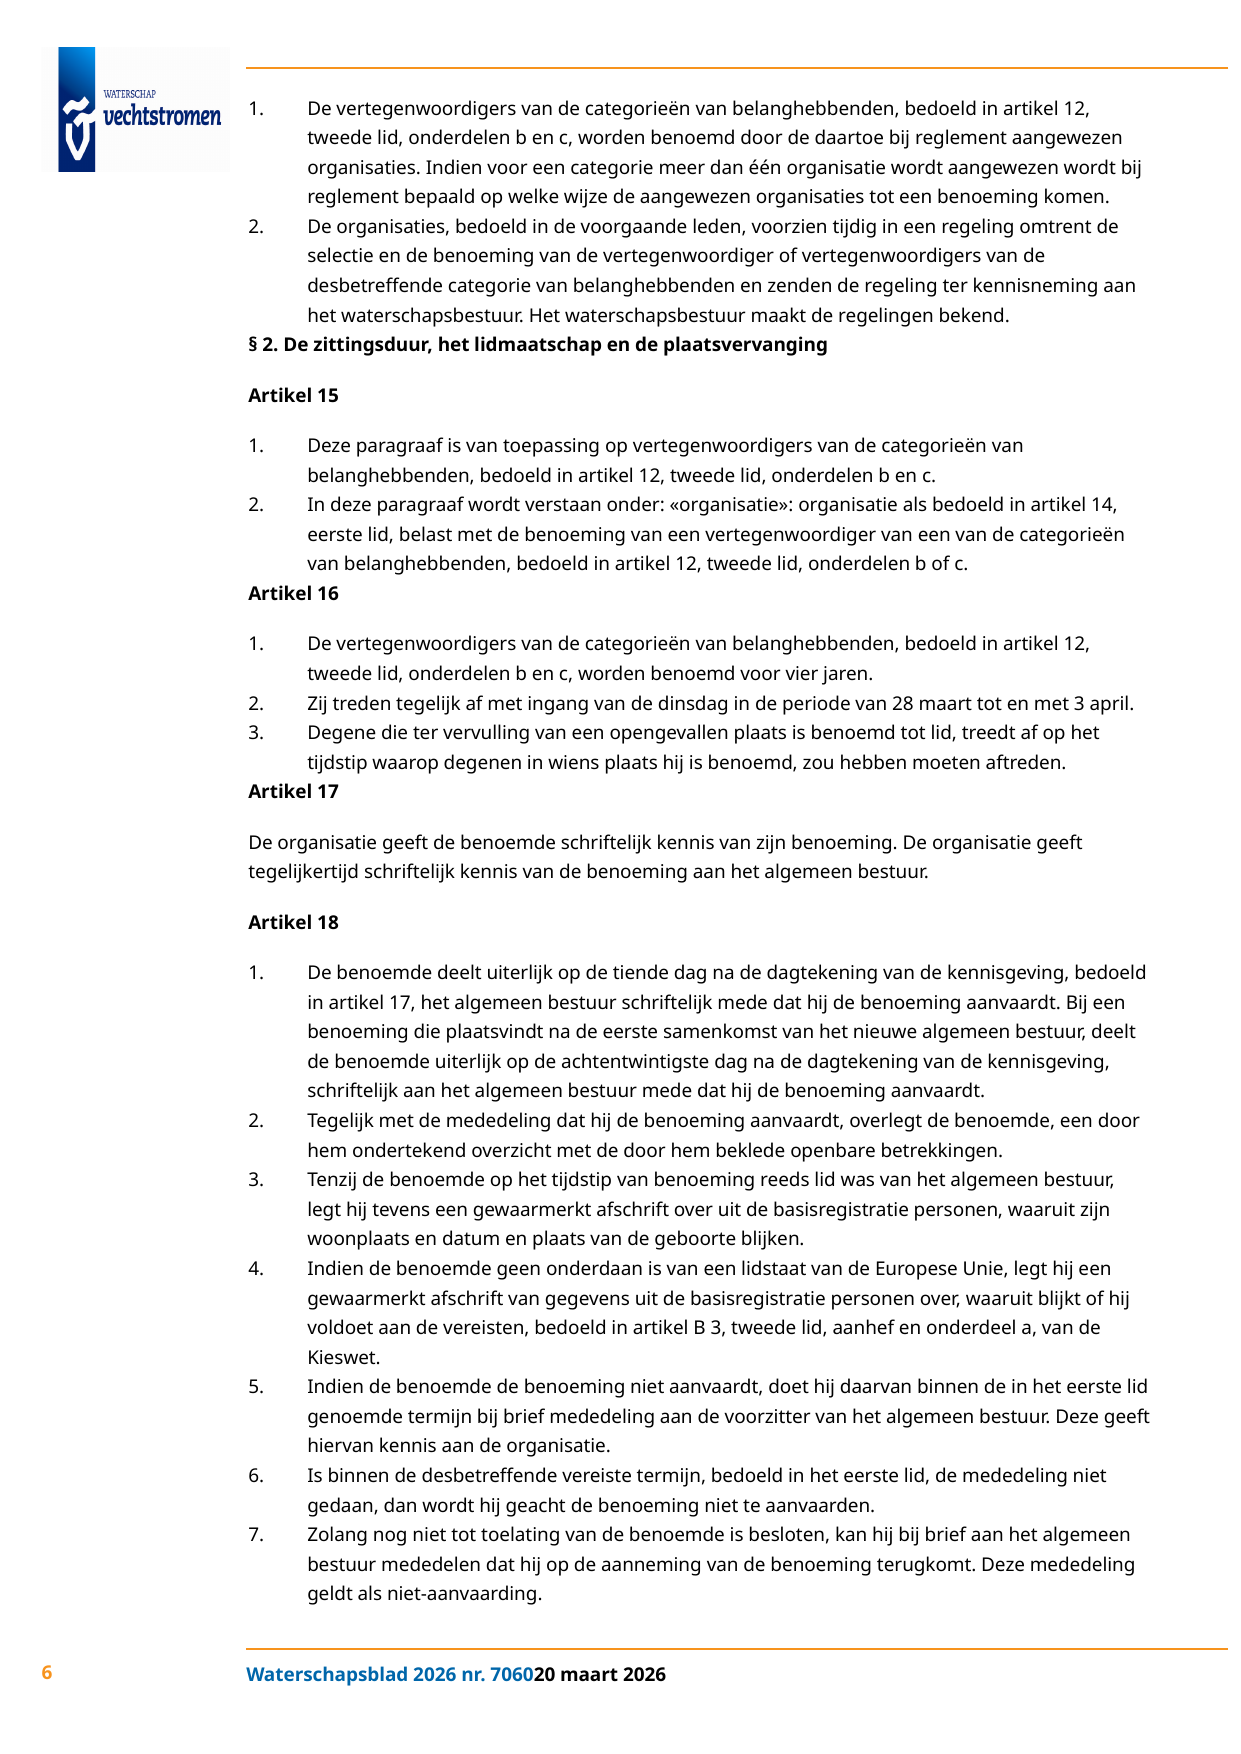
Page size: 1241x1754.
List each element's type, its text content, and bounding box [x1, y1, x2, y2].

text Artikel 17 [248, 778, 1152, 804]
list De vertegenwoordigers van de categorieën van belanghebbenden, bedoeld in artikel 12, tweede lid, onderdelen b en c, worden benoemd voor vier jaren. [248, 631, 1152, 686]
list De benoemde deelt uiterlijk op de tiende dag na de dagtekening van de kennisgeving, bedoeld in artikel 17, het algemeen bestuur schriftelijk mede dat hij de benoeming aanvaardt. Bij een benoeming die plaatsvindt na de eerste samenkomst van het nieuwe algemeen bestuur, deelt de benoemde uiterlijk op de achtentwintigste dag na de dagtekening van de kennisgeving, schriftelijk aan het algemeen bestuur mede dat hij de benoeming aanvaardt. [248, 959, 1152, 1103]
list In deze paragraaf wordt verstaan onder: «organisatie»: organisatie als bedoeld in artikel 14, eerste lid, belast met de benoeming van een vertegenwoordiger van een van de categorieën van belanghebbenden, bedoeld in artikel 12, tweede lid, onderdelen b of c. [248, 491, 1152, 576]
picture [41, 47, 231, 172]
text Artikel 15 [248, 382, 1152, 408]
list Tenzij de benoemde op het tijdstip van benoeming reeds lid was van het algemeen bestuur, legt hij tevens een gewaarmerkt afschrift over uit de basisregistratie personen, waaruit zijn woonplaats en datum en plaats van de geboorte blijken. [248, 1166, 1152, 1251]
list Indien de benoemde de benoeming niet aanvaardt, doet hij daarvan binnen de in het eerste lid genoemde termijn bij brief mededeling aan de voorzitter van het algemeen bestuur. Deze geeft hiervan kennis aan de organisatie. [248, 1373, 1152, 1458]
list Degene die ter vervulling van een opengevallen plaats is benoemd tot lid, treedt af op het tijdstip waarop degenen in wiens plaats hij is benoemd, zou hebben moeten aftreden. [248, 719, 1152, 775]
list De vertegenwoordigers van de categorieën van belanghebbenden, bedoeld in artikel 12, tweede lid, onderdelen b en c, worden benoemd door de daartoe bij reglement aangewezen organisaties. Indien voor een categorie meer dan één organisatie wordt aangewezen wordt bij reglement bepaald op welke wijze de aangewezen organisaties tot een benoeming komen. [248, 95, 1152, 209]
list Zolang nog niet tot toelating van de benoemde is besloten, kan hij bij brief aan het algemeen bestuur mededelen dat hij op de aanneming van de benoeming terugkomt. Deze mededeling geldt als niet-aanvaarding. [248, 1521, 1152, 1606]
text De organisatie geeft de benoemde schriftelijk kennis van zijn benoeming. De organisatie geeft tegelijkertijd schriftelijk kennis van de benoeming aan het algemeen bestuur. [248, 829, 1152, 884]
list Deze paragraaf is van toepassing op vertegenwoordigers van de categorieën van belanghebbenden, bedoeld in artikel 12, tweede lid, onderdelen b en c. [248, 432, 1152, 488]
text § 2. De zittingsduur, het lidmaatschap en de plaatsvervanging [248, 331, 1152, 357]
text Artikel 16 [248, 580, 1152, 606]
list De organisaties, bedoeld in de voorgaande leden, voorzien tijdig in een regeling omtrent de selectie en de benoeming van de vertegenwoordiger of vertegenwoordigers van de desbetreffende categorie van belanghebbenden en zenden de regeling ter kennisneming aan het waterschapsbestuur. Het waterschapsbestuur maakt de regelingen bekend. [248, 213, 1152, 328]
list Is binnen de desbetreffende vereiste termijn, bedoeld in het eerste lid, de mededeling niet gedaan, dan wordt hij geacht de benoeming niet te aanvaarden. [248, 1462, 1152, 1518]
text Artikel 18 [248, 909, 1152, 935]
list Indien de benoemde geen onderdaan is van een lidstaat van de Europese Unie, legt hij een gewaarmerkt afschrift van gegevens uit de basisregistratie personen over, waaruit blijkt of hij voldoet aan de vereisten, bedoeld in artikel B 3, tweede lid, aanhef en onderdeel a, van de Kieswet. [248, 1255, 1152, 1370]
list Tegelijk met de mededeling dat hij de benoeming aanvaardt, overlegt de benoemde, een door hem ondertekend overzicht met de door hem beklede openbare betrekkingen. [248, 1107, 1152, 1163]
list Zij treden tegelijk af met ingang van de dinsdag in de periode van 28 maart tot en met 3 april. [248, 690, 1152, 716]
